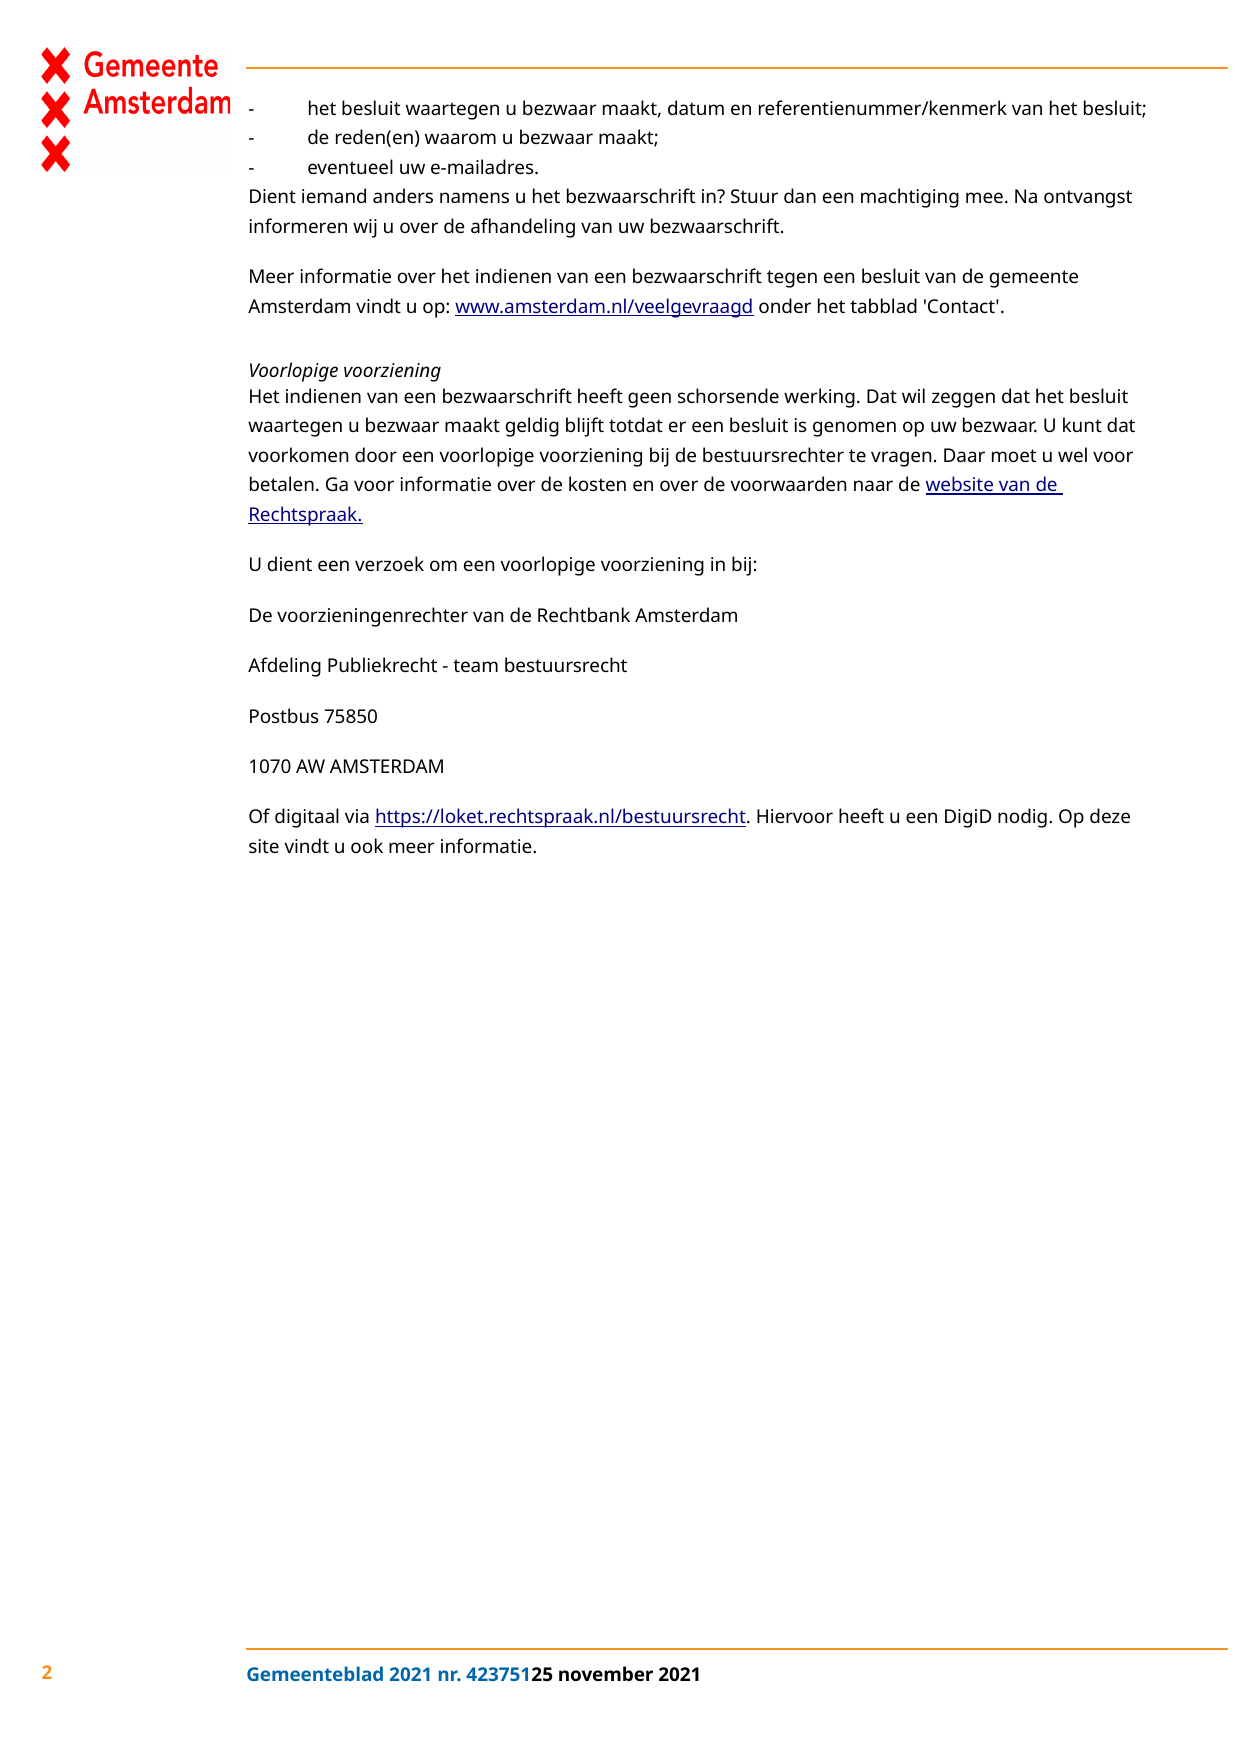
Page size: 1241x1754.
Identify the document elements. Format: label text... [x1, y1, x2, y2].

text Postbus 75850 [248, 703, 1152, 728]
text Voorlopige voorziening [248, 357, 1152, 383]
text De voorzieningenrechter van de Rechtbank Amsterdam [248, 602, 1152, 628]
text U dient een verzoek om een voorlopige voorziening in bij: [248, 552, 1152, 577]
text Afdeling Publiekrecht - team bestuursrecht [248, 652, 1152, 678]
text Of digitaal via https://loket.rechtspraak.nl/bestuursrecht. Hiervoor heeft u een DigiD nodig. Op deze site vindt u ook meer informatie. [248, 804, 1152, 859]
text Meer informatie over het indienen van een bezwaarschrift tegen een besluit van de gemeente Amsterdam vindt u op: www.amsterdam.nl/veelgevraagd onder het tabblad 'Contact'. [248, 263, 1152, 319]
picture [41, 47, 231, 172]
list het besluit waartegen u bezwaar maakt, datum en referentienummer/kenmerk van het besluit; [248, 95, 1152, 121]
list eventueel uw e-mailadres. [248, 154, 1152, 180]
text Het indienen van een bezwaarschrift heeft geen schorsende werking. Dat wil zeggen dat het besluit waartegen u bezwaar maakt geldig blijft totdat er een besluit is genomen op uw bezwaar. U kunt dat voorkomen door een voorlopige voorziening bij de bestuursrechter te vragen. Daar moet u wel voor betalen. Ga voor informatie over de kosten en over de voorwaarden naar de website van de Rechtspraak. [248, 383, 1152, 527]
text 1070 AW AMSTERDAM [248, 753, 1152, 779]
list de reden(en) waarom u bezwaar maakt; [248, 124, 1152, 150]
text Dient iemand anders namens u het bezwaarschrift in? Stuur dan een machtiging mee. Na ontvangst informeren wij u over de afhandeling van uw bezwaarschrift. [248, 183, 1152, 239]
